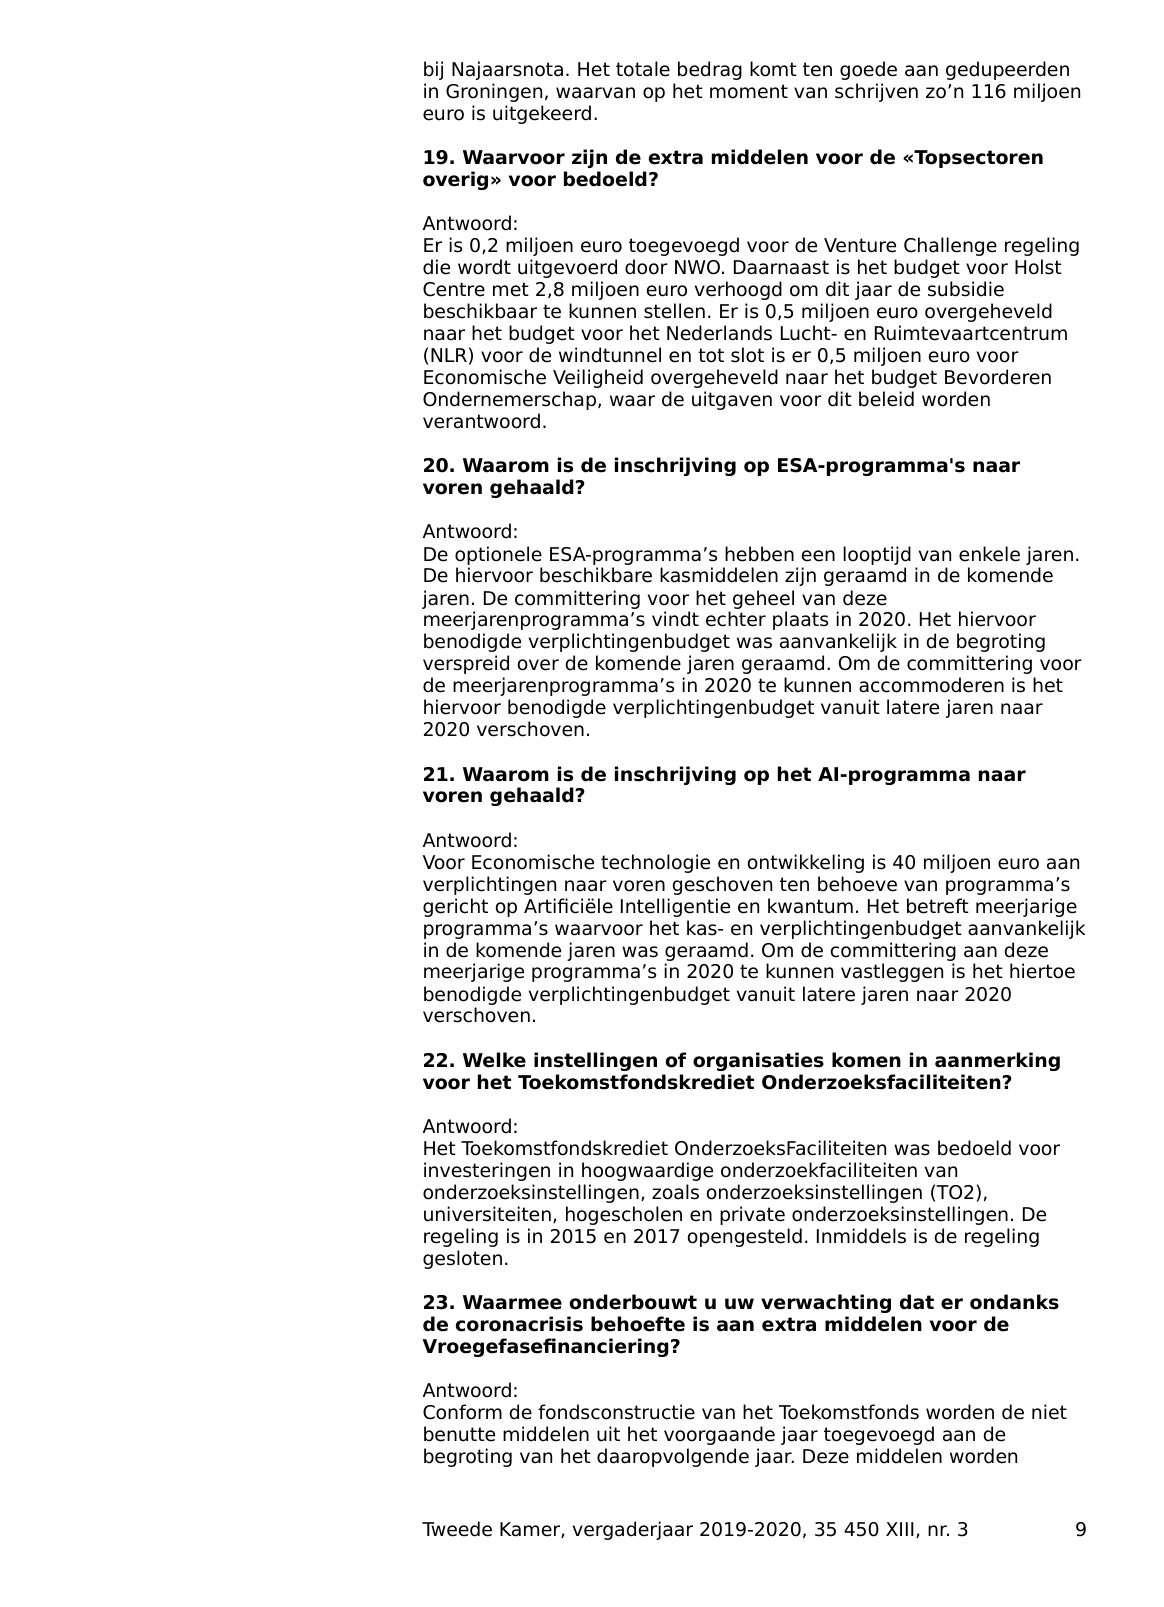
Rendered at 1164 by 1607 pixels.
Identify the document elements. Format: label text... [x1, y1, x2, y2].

text Voor Economische technologie en ontwikkeling is 40 miljoen euro aan verplichtingen naar voren geschoven ten behoeve van programma’s gericht op Artificiële Intelligentie en kwantum. Het betreft meerjarige programma’s waarvoor het kas- en verplichtingenbudget aanvankelijk in de komende jaren was geraamd. Om de committering aan deze meerjarige programma’s in 2020 te kunnen vastleggen is het hiertoe benodigde verplichtingenbudget vanuit latere jaren naar 2020 verschoven. [422, 852, 1087, 1027]
subtitle 21. Waarom is de inschrijving op het AI-programma naar voren gehaald? [422, 763, 1087, 807]
text Conform de fondsconstructie van het Toekomstfonds worden de niet benutte middelen uit het voorgaande jaar toegevoegd aan de begroting van het daaropvolgende jaar. Deze middelen worden [422, 1402, 1087, 1468]
text Er is 0,2 miljoen euro toegevoegd voor de Venture Challenge regeling die wordt uitgevoerd door NWO. Daarnaast is het budget voor Holst Centre met 2,8 miljoen euro verhoogd om dit jaar de subsidie beschikbaar te kunnen stellen. Er is 0,5 miljoen euro overgeheveld naar het budget voor het Nederlands Lucht- en Ruimtevaartcentrum (NLR) voor de windtunnel en tot slot is er 0,5 miljoen euro voor Economische Veiligheid overgeheveld naar het budget Bevorderen Ondernemerschap, waar de uitgaven voor dit beleid worden verantwoord. [422, 235, 1087, 433]
text Antwoord: [422, 1380, 1087, 1402]
text Antwoord: [422, 829, 1087, 852]
text Het Toekomstfondskrediet OnderzoeksFaciliteiten was bedoeld voor investeringen in hoogwaardige onderzoekfaciliteiten van onderzoeksinstellingen, zoals onderzoeksinstellingen (TO2), universiteiten, hogescholen en private onderzoeksinstellingen. De regeling is in 2015 en 2017 opengesteld. Inmiddels is de regeling gesloten. [422, 1138, 1087, 1269]
text Antwoord: [422, 1116, 1087, 1138]
text bij Najaarsnota. Het totale bedrag komt ten goede aan gedupeerden in Groningen, waarvan op het moment van schrijven zo’n 116 miljoen euro is uitgekeerd. [422, 59, 1087, 125]
subtitle 20. Waarom is de inschrijving op ESA-programma's naar voren gehaald? [422, 455, 1087, 499]
subtitle 23. Waarmee onderbouwt u uw verwachting dat er ondanks de coronacrisis behoefte is aan extra middelen voor de Vroegefasefinanciering? [422, 1292, 1087, 1358]
text De optionele ESA-programma’s hebben een looptijd van enkele jaren. De hiervoor beschikbare kasmiddelen zijn geraamd in de komende jaren. De committering voor het geheel van deze meerjarenprogramma’s vindt echter plaats in 2020. Het hiervoor benodigde verplichtingenbudget was aanvankelijk in de begroting verspreid over de komende jaren geraamd. Om de committering voor de meerjarenprogramma’s in 2020 te kunnen accommoderen is het hiervoor benodigde verplichtingenbudget vanuit latere jaren naar 2020 verschoven. [422, 543, 1087, 741]
text Antwoord: [422, 213, 1087, 235]
subtitle 19. Waarvoor zijn de extra middelen voor de «Topsectoren overig» voor bedoeld? [422, 147, 1087, 191]
text Antwoord: [422, 521, 1087, 543]
subtitle 22. Welke instellingen of organisaties komen in aanmerking voor het Toekomstfondskrediet Onderzoeksfaciliteiten? [422, 1049, 1087, 1093]
